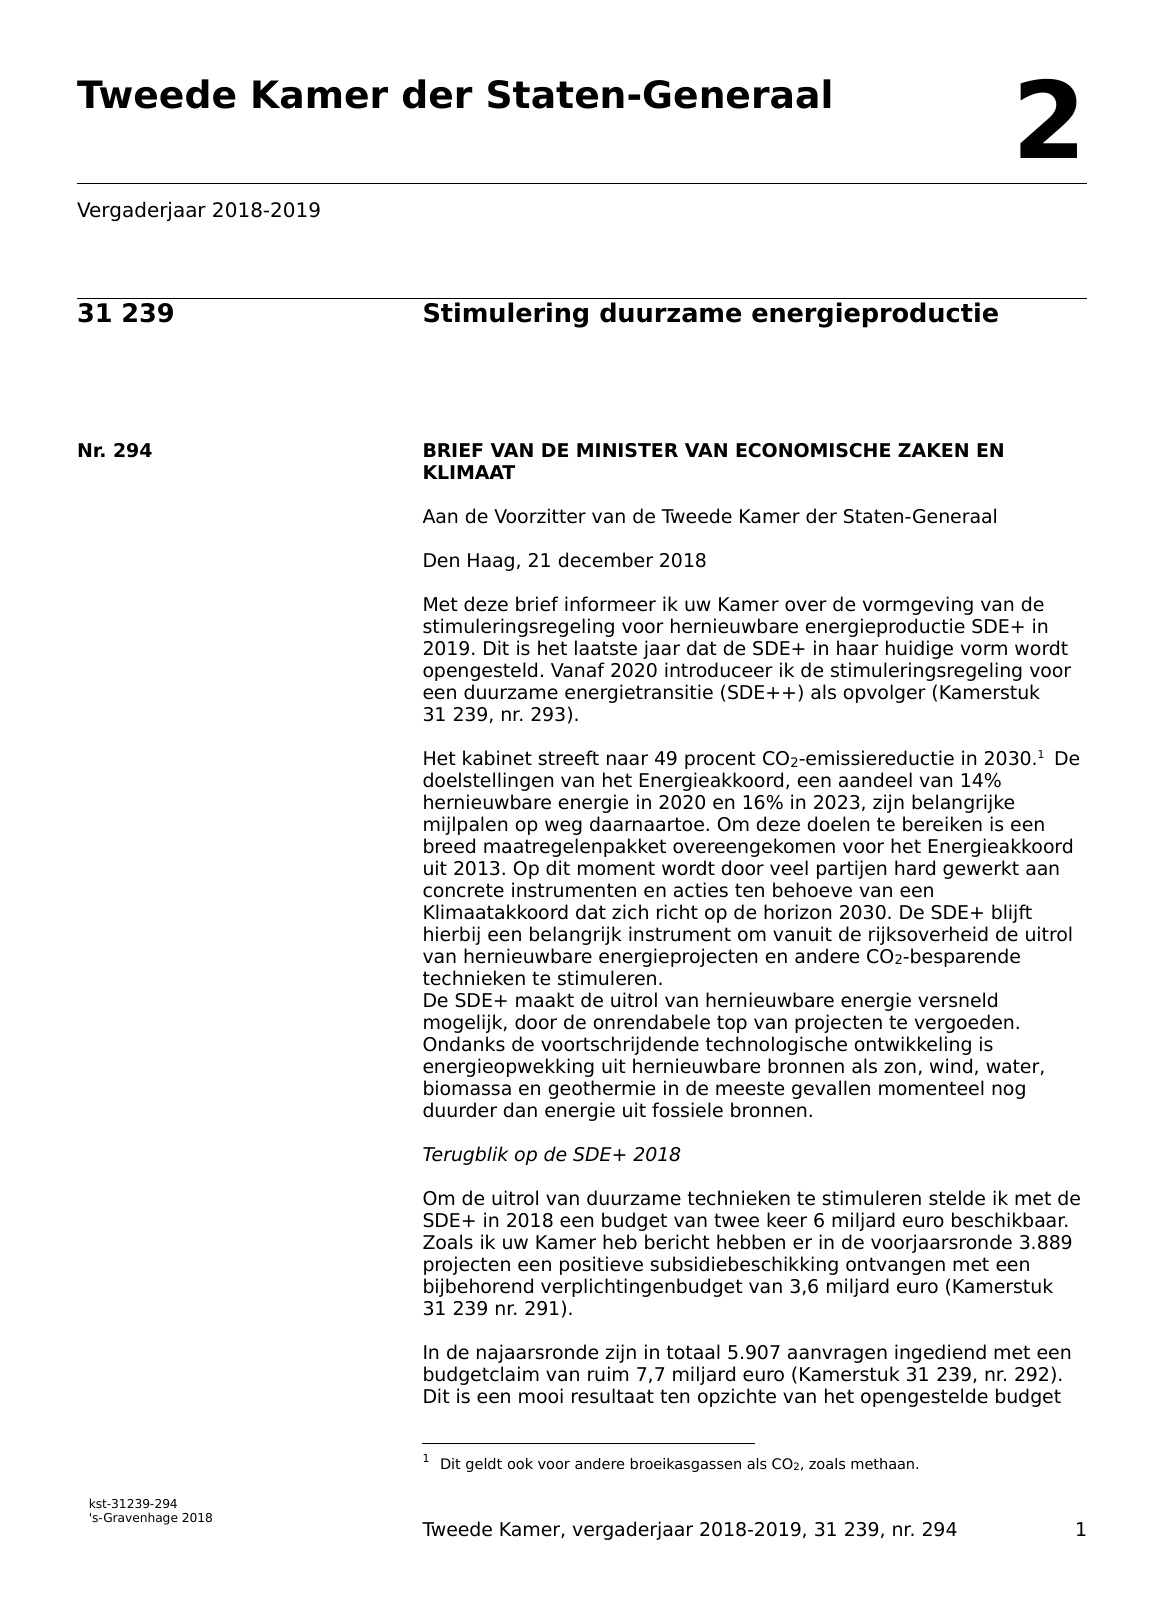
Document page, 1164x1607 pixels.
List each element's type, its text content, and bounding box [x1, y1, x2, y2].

text Dit geldt ook voor andere broeikasgassen als CO2, zoals methaan. [422, 1452, 1087, 1474]
text Het kabinet streeft naar 49 procent CO2-emissiereductie in 2030. De doelstellingen van het Energieakkoord, een aandeel van 14% hernieuwbare energie in 2020 en 16% in 2023, zijn belangrijke mijlpalen op weg daarnaartoe. Om deze doelen te bereiken is een breed maatregelenpakket overeengekomen voor het Energieakkoord uit 2013. Op dit moment wordt door veel partijen hard gewerkt aan concrete instrumenten en acties ten behoeve van een Klimaatakkoord dat zich richt op de horizon 2030. De SDE+ blijft hierbij een belangrijk instrument om vanuit de rijksoverheid de uitrol van hernieuwbare energieprojecten en andere CO2-besparende technieken te stimuleren. [422, 748, 1087, 990]
text Om de uitrol van duurzame technieken te stimuleren stelde ik met de SDE+ in 2018 een budget van twee keer 6 miljard euro beschikbaar. Zoals ik uw Kamer heb bericht hebben er in de voorjaarsronde 3.889 projecten een positieve subsidiebeschikking ontvangen met een bijbehorend verplichtingenbudget van 3,6 miljard euro (Kamerstuk 31 239 nr. 291). [422, 1188, 1087, 1320]
text Aan de Voorzitter van de Tweede Kamer der Staten-Generaal [422, 506, 1087, 528]
text Den Haag, 21 december 2018 [422, 550, 1087, 572]
text 's-Gravenhage 2018 [88, 1511, 323, 1525]
subtitle Nr. 294 BRIEF VAN DE MINISTER VAN ECONOMISCHE ZAKEN EN KLIMAAT [77, 440, 1087, 484]
subtitle 31 239 Stimulering duurzame energieproductie [77, 299, 1087, 329]
table_header 2 [886, 59, 1087, 183]
table_cell Vergaderjaar 2018-2019 [77, 184, 1087, 298]
text kst-31239-294 [88, 1497, 323, 1511]
text De SDE+ maakt de uitrol van hernieuwbare energie versneld mogelijk, door de onrendabele top van projecten te vergoeden. Ondanks de voortschrijdende technologische ontwikkeling is energieopwekking uit hernieuwbare bronnen als zon, wind, water, biomassa en geothermie in de meeste gevallen momenteel nog duurder dan energie uit fossiele bronnen. [422, 990, 1087, 1122]
text In de najaarsronde zijn in totaal 5.907 aanvragen ingediend met een budgetclaim van ruim 7,7 miljard euro (Kamerstuk 31 239, nr. 292). Dit is een mooi resultaat ten opzichte van het opengestelde budget [422, 1342, 1087, 1408]
subtitle Terugblik op de SDE+ 2018 [422, 1144, 1087, 1166]
text Met deze brief informeer ik uw Kamer over de vormgeving van de stimuleringsregeling voor hernieuwbare energieproductie SDE+ in 2019. Dit is het laatste jaar dat de SDE+ in haar huidige vorm wordt opengesteld. Vanaf 2020 introduceer ik de stimuleringsregeling voor een duurzame energietransitie (SDE++) als opvolger (Kamerstuk 31 239, nr. 293). [422, 594, 1087, 726]
table_header Tweede Kamer der Staten-Generaal [77, 59, 886, 183]
